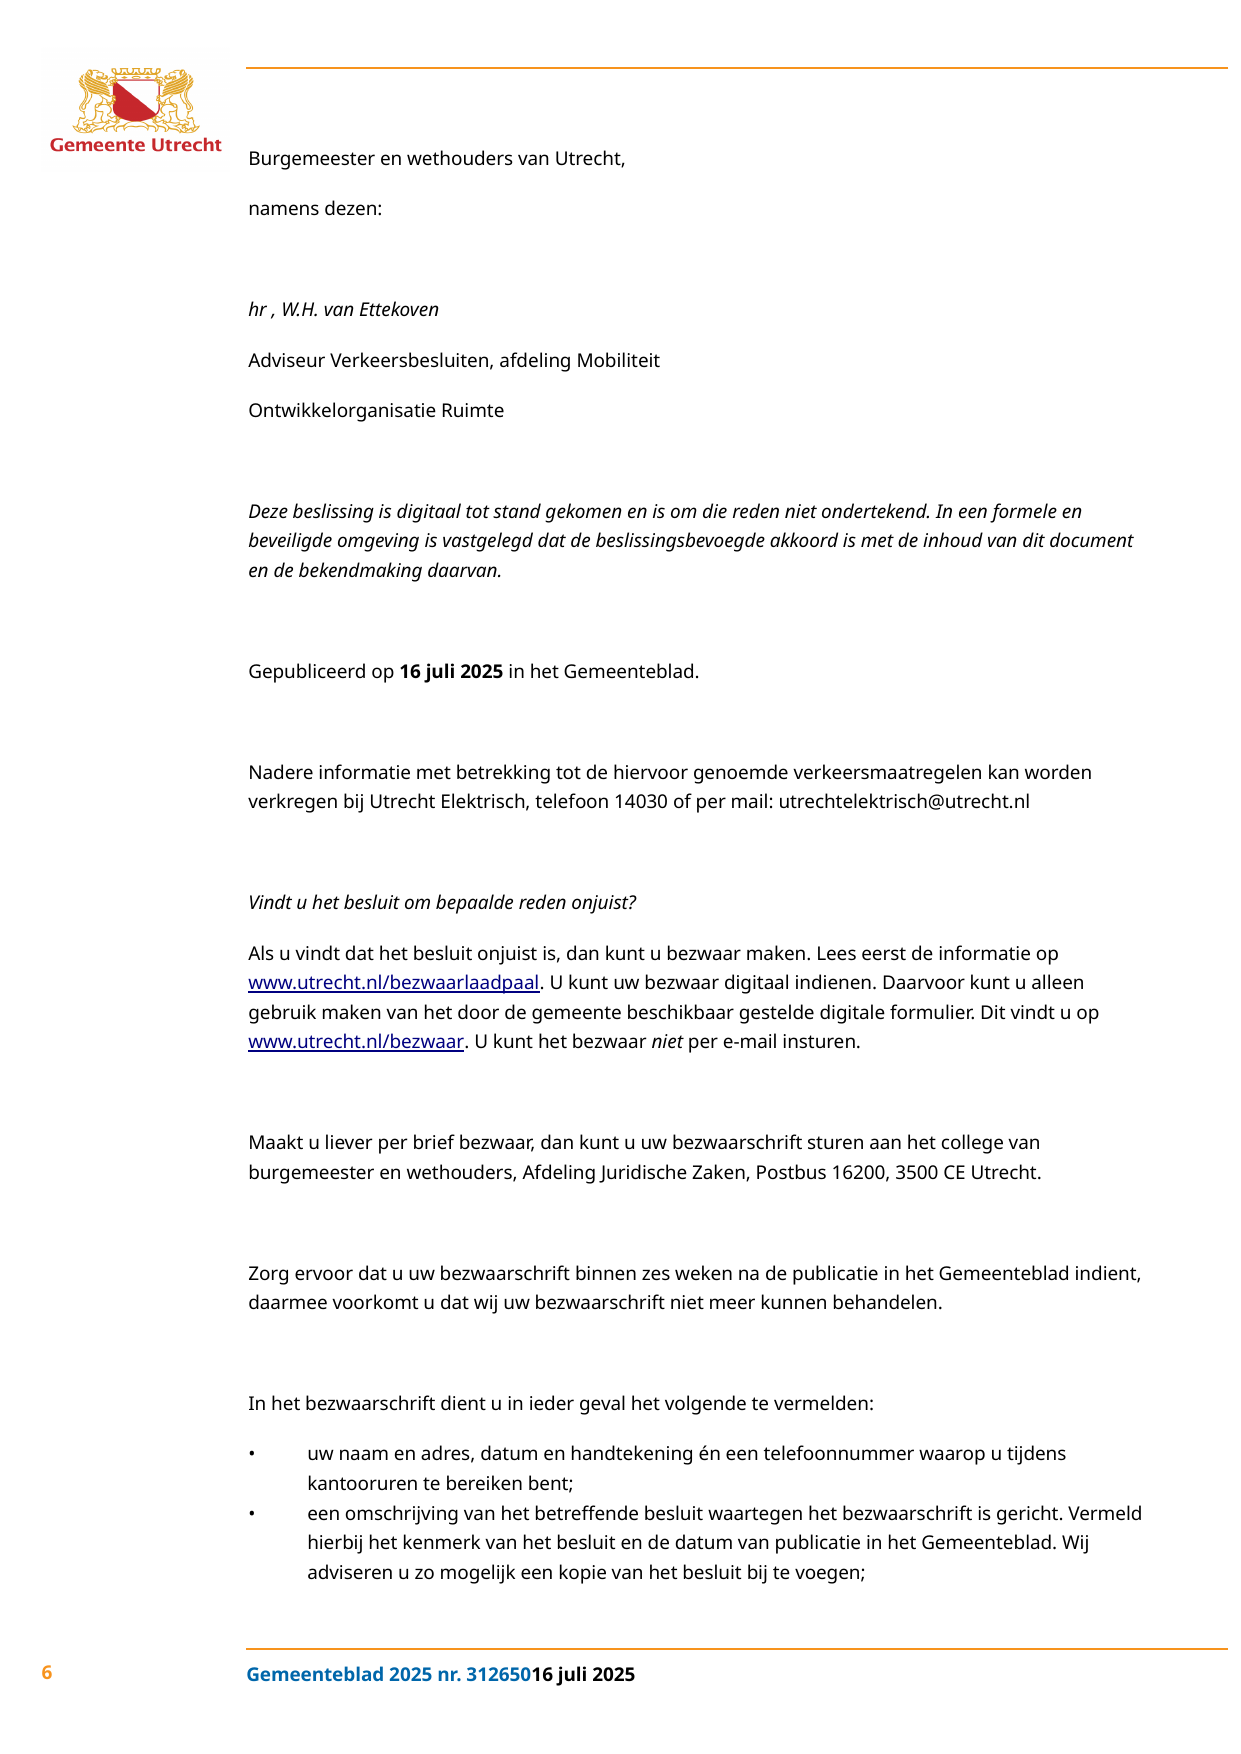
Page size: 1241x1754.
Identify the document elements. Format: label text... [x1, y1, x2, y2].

text In het bezwaarschrift dient u in ieder geval het volgende te vermelden: [248, 1390, 1152, 1416]
picture [41, 47, 231, 172]
text Als u vindt dat het besluit onjuist is, dan kunt u bezwaar maken. Lees eerst de informatie op www.utrecht.nl/bezwaarlaadpaal. U kunt uw bezwaar digitaal indienen. Daarvoor kunt u alleen gebruik maken van het door de gemeente beschikbaar gestelde digitale formulier. Dit vindt u op www.utrecht.nl/bezwaar. U kunt het bezwaar niet per e-mail insturen. [248, 940, 1152, 1054]
list uw naam en adres, datum en handtekening én een telefoonnummer waarop u tijdens kantooruren te bereiken bent; [248, 1441, 1152, 1496]
text Nadere informatie met betrekking tot de hiervoor genoemde verkeersmaatregelen kan worden verkregen bij Utrecht Elektrisch, telefoon 14030 of per mail: utrechtelektrisch@utrecht.nl [248, 759, 1152, 814]
list een omschrijving van het betreffende besluit waartegen het bezwaarschrift is gericht. Vermeld hierbij het kenmerk van het besluit en de datum van publicatie in het Gemeenteblad. Wij adviseren u zo mogelijk een kopie van het besluit bij te voegen; [248, 1500, 1152, 1585]
text Adviseur Verkeersbesluiten, afdeling Mobiliteit [248, 347, 1152, 373]
text namens dezen: [248, 196, 1152, 221]
text Burgemeester en wethouders van Utrecht, [248, 145, 1152, 171]
text Vindt u het besluit om bepaalde reden onjuist? [248, 889, 1152, 915]
text Deze beslissing is digitaal tot stand gekomen en is om die reden niet ondertekend. In een formele en beveiligde omgeving is vastgelegd dat de beslissingsbevoegde akkoord is met de inhoud van dit document en de bekendmaking daarvan. [248, 498, 1152, 583]
text Zorg ervoor dat u uw bezwaarschrift binnen zes weken na de publicatie in het Gemeenteblad indient, daarmee voorkomt u dat wij uw bezwaarschrift niet meer kunnen behandelen. [248, 1260, 1152, 1315]
text Maakt u liever per brief bezwaar, dan kunt u uw bezwaarschrift sturen aan het college van burgemeester en wethouders, Afdeling Juridische Zaken, Postbus 16200, 3500 CE Utrecht. [248, 1129, 1152, 1185]
text hr , W.H. van Ettekoven [248, 296, 1152, 322]
text Gepubliceerd op 16 juli 2025 in het Gemeenteblad. [248, 658, 1152, 684]
text Ontwikkelorganisatie Ruimte [248, 397, 1152, 423]
